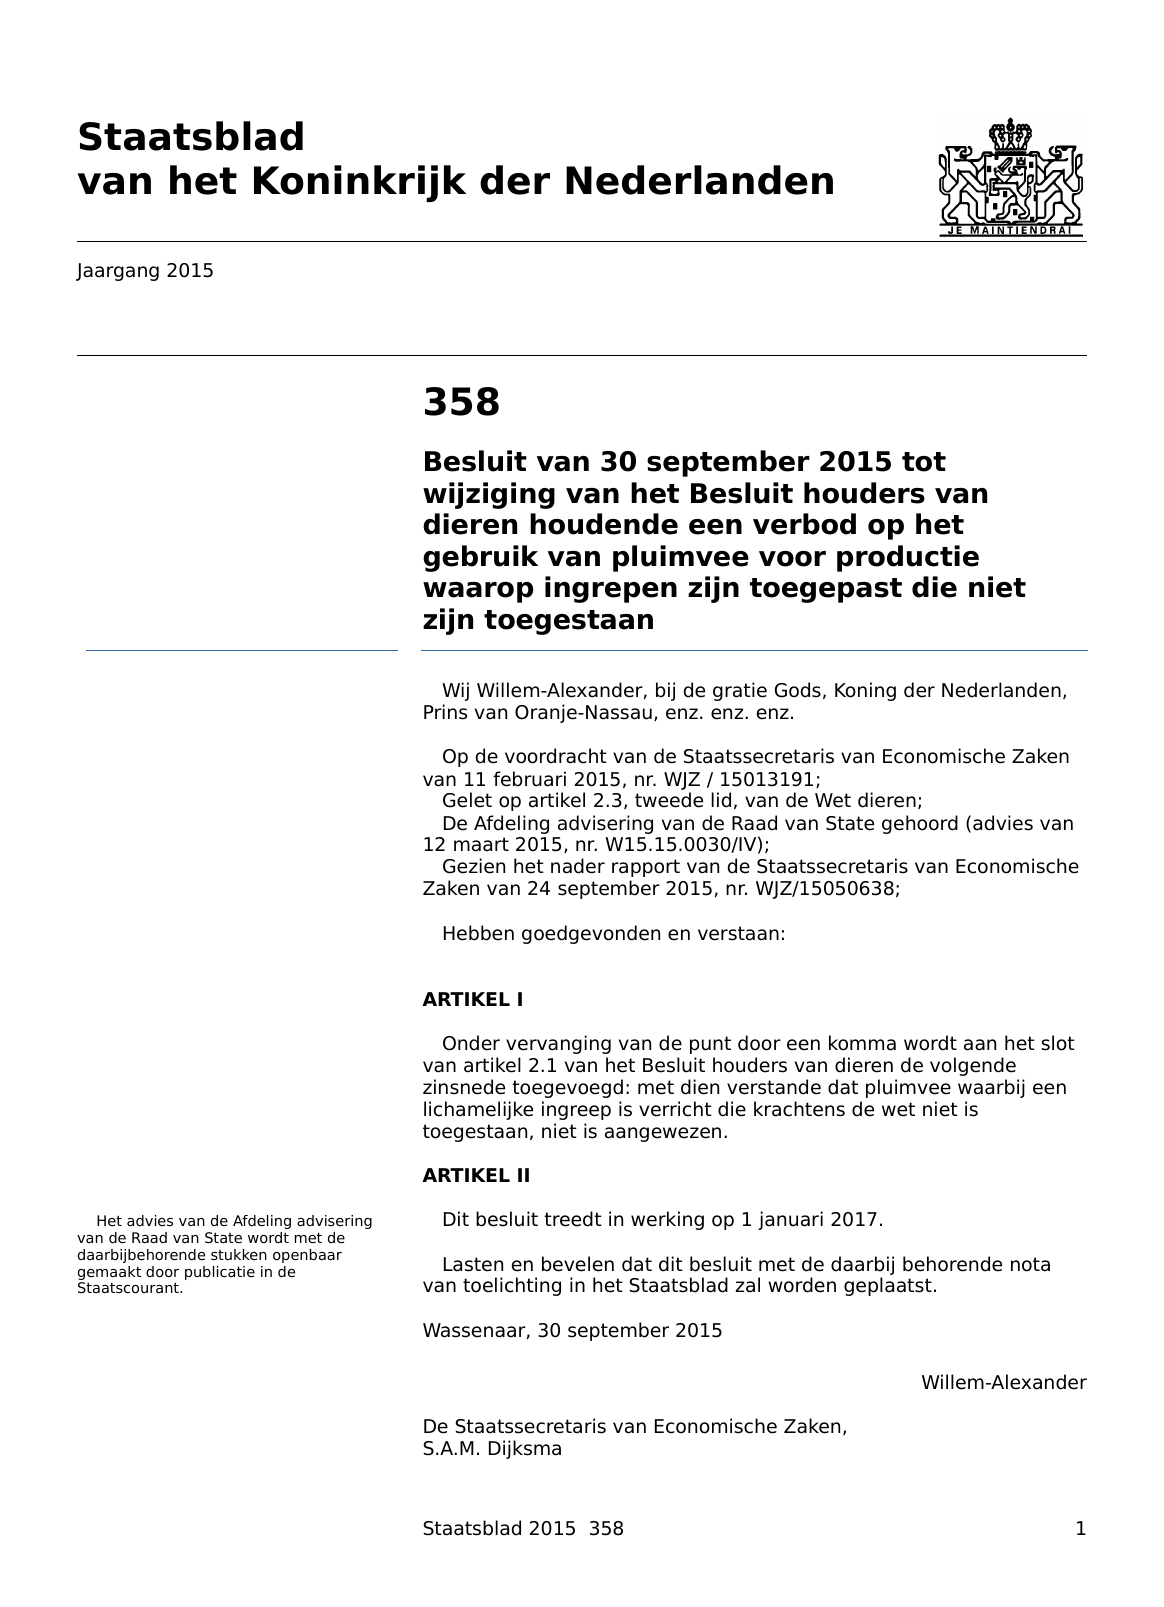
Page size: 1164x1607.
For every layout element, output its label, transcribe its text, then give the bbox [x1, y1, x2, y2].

picture [936, 115, 1087, 240]
text Willem-Alexander [422, 1372, 1087, 1393]
table_cell Jaargang 2015 [77, 242, 1087, 355]
subtitle ARTIKEL II [422, 1165, 1087, 1187]
text Onder vervanging van de punt door een komma wordt aan het slot van artikel 2.1 van het Besluit houders van dieren de volgende zinsnede toegevoegd: met dien verstande dat pluimvee waarbij een lichamelijke ingreep is verricht die krachtens de wet niet is toegestaan, niet is aangewezen. [422, 1033, 1087, 1143]
text Lasten en bevelen dat dit besluit met de daarbij behorende nota van toelichting in het Staatsblad zal worden geplaatst. [422, 1253, 1087, 1297]
text Dit besluit treedt in werking op 1 januari 2017. [422, 1209, 1087, 1231]
text De Afdeling advisering van de Raad van State gehoord (advies van 12 maart 2015, nr. W15.15.0030/IV); [422, 812, 1087, 856]
table_header [886, 100, 1087, 241]
subtitle 358 [422, 381, 1087, 424]
text Wassenaar, 30 september 2015 [422, 1319, 1087, 1342]
subtitle ARTIKEL I [422, 989, 1087, 1011]
text Hebben goedgevonden en verstaan: [422, 922, 1087, 944]
text Wij Willem-Alexander, bij de gratie Gods, Koning der Nederlanden, Prins van Oranje-Nassau, enz. enz. enz. [422, 680, 1087, 724]
text De Staatssecretaris van Economische Zaken, S.A.M. Dijksma [422, 1416, 1087, 1460]
text Gezien het nader rapport van de Staatssecretaris van Economische Zaken van 24 september 2015, nr. WJZ/15050638; [422, 856, 1087, 900]
text Gelet op artikel 2.3, tweede lid, van de Wet dieren; [422, 790, 1087, 812]
table_header Staatsblad van het Koninkrijk der Nederlanden [77, 100, 886, 241]
text Besluit van 30 september 2015 tot wijziging van het Besluit houders van dieren houdende een verbod op het gebruik van pluimvee voor productie waarop ingrepen zijn toegepast die niet zijn toegestaan [422, 447, 1087, 636]
text Het advies van de Afdeling advisering van de Raad van State wordt met de daarbijbehorende stukken openbaar gemaakt door publicatie in de Staatscourant. [77, 1212, 396, 1297]
text Op de voordracht van de Staatssecretaris van Economische Zaken van 11 februari 2015, nr. WJZ / 15013191; [422, 746, 1087, 790]
